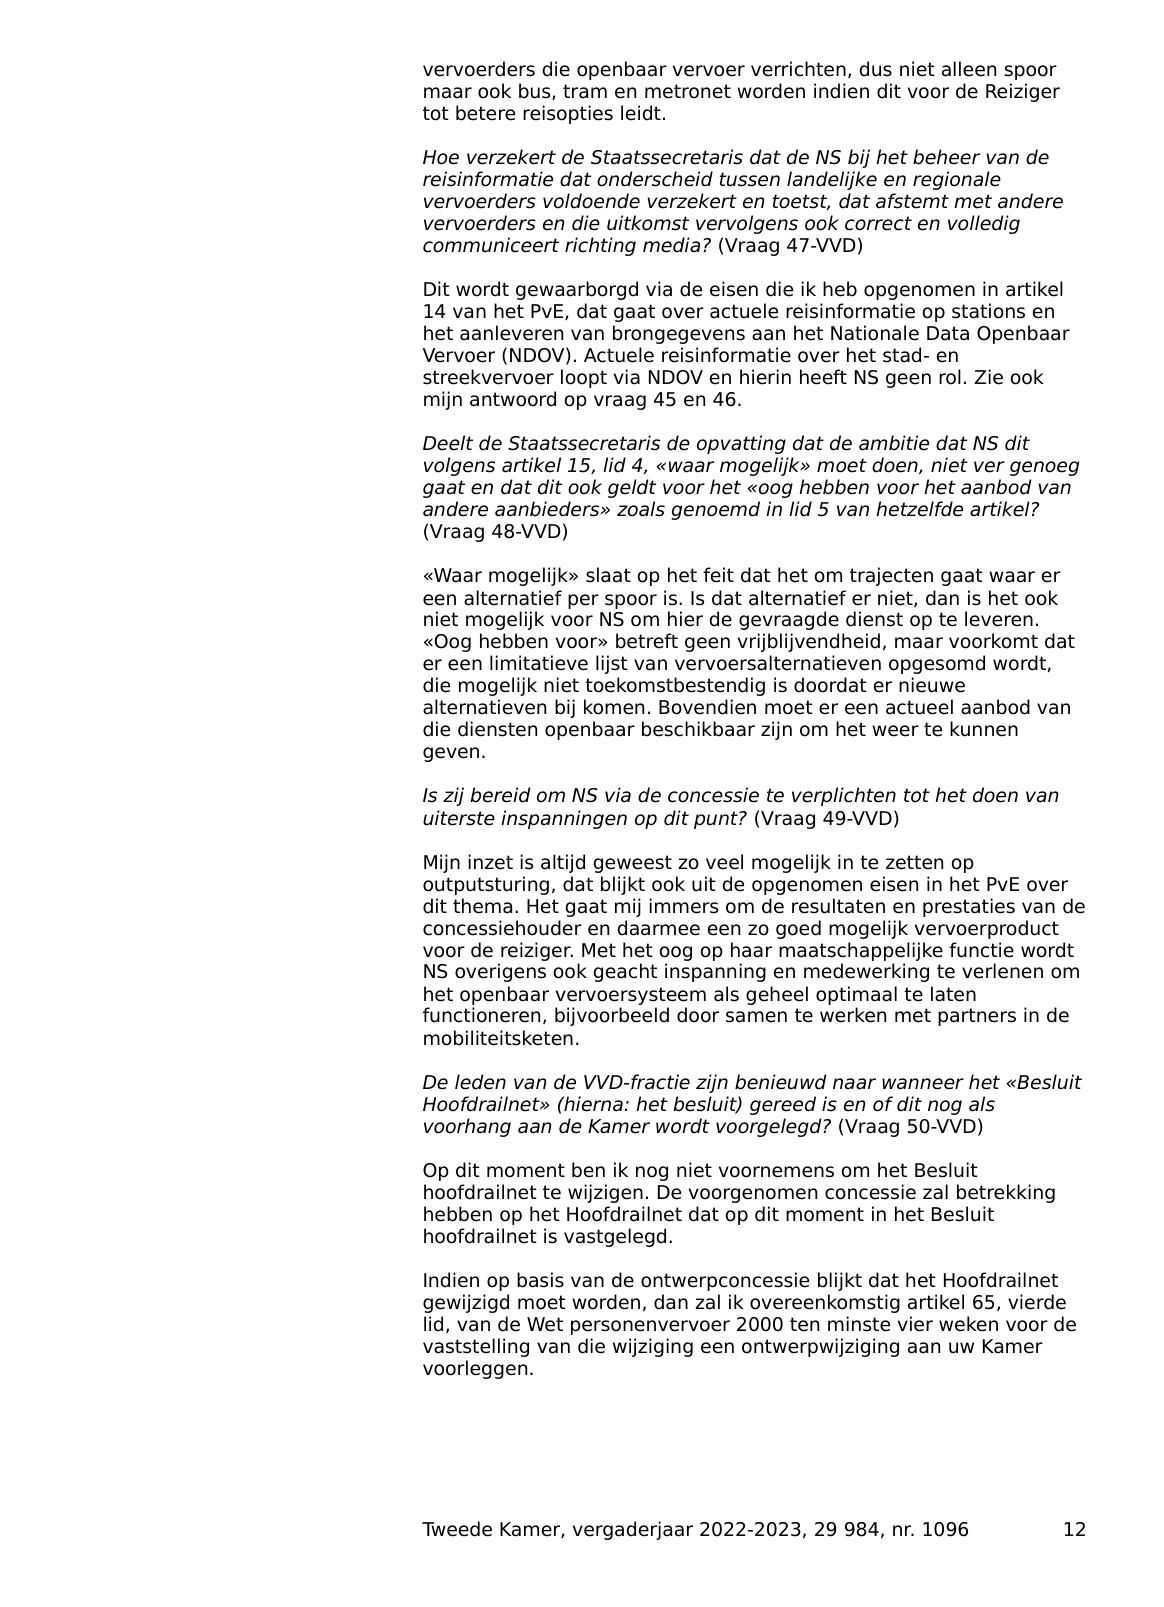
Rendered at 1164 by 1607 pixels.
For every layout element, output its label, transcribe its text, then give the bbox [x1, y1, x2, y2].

text Dit wordt gewaarborgd via de eisen die ik heb opgenomen in artikel 14 van het PvE, dat gaat over actuele reisinformatie op stations en het aanleveren van brongegevens aan het Nationale Data Openbaar Vervoer (NDOV). Actuele reisinformatie over het stad- en streekvervoer loopt via NDOV en hierin heeft NS geen rol. Zie ook mijn antwoord op vraag 45 en 46. [422, 279, 1087, 411]
text Is zij bereid om NS via de concessie te verplichten tot het doen van uiterste inspanningen op dit punt? (Vraag 49-VVD) [422, 785, 1087, 829]
text Deelt de Staatssecretaris de opvatting dat de ambitie dat NS dit volgens artikel 15, lid 4, «waar mogelijk» moet doen, niet ver genoeg gaat en dat dit ook geldt voor het «oog hebben voor het aanbod van andere aanbieders» zoals genoemd in lid 5 van hetzelfde artikel? (Vraag 48-VVD) [422, 433, 1087, 543]
text Mijn inzet is altijd geweest zo veel mogelijk in te zetten op outputsturing, dat blijkt ook uit de opgenomen eisen in het PvE over dit thema. Het gaat mij immers om de resultaten en prestaties van de concessiehouder en daarmee een zo goed mogelijk vervoerproduct voor de reiziger. Met het oog op haar maatschappelijke functie wordt NS overigens ook geacht inspanning en medewerking te verlenen om het openbaar vervoersysteem als geheel optimaal te laten functioneren, bijvoorbeeld door samen te werken met partners in de mobiliteitsketen. [422, 852, 1087, 1049]
text De leden van de VVD-fractie zijn benieuwd naar wanneer het «Besluit Hoofdrailnet» (hierna: het besluit) gereed is en of dit nog als voorhang aan de Kamer wordt voorgelegd? (Vraag 50-VVD) [422, 1072, 1087, 1137]
text vervoerders die openbaar vervoer verrichten, dus niet alleen spoor maar ook bus, tram en metronet worden indien dit voor de Reiziger tot betere reisopties leidt. [422, 59, 1087, 125]
text Indien op basis van de ontwerpconcessie blijkt dat het Hoofdrailnet gewijzigd moet worden, dan zal ik overeenkomstig artikel 65, vierde lid, van de Wet personenvervoer 2000 ten minste vier weken voor de vaststelling van die wijziging een ontwerpwijziging aan uw Kamer voorleggen. [422, 1270, 1087, 1380]
text «Waar mogelijk» slaat op het feit dat het om trajecten gaat waar er een alternatief per spoor is. Is dat alternatief er niet, dan is het ook niet mogelijk voor NS om hier de gevraagde dienst op te leveren. «Oog hebben voor» betreft geen vrijblijvendheid, maar voorkomt dat er een limitatieve lijst van vervoersalternatieven opgesomd wordt, die mogelijk niet toekomstbestendig is doordat er nieuwe alternatieven bij komen. Bovendien moet er een actueel aanbod van die diensten openbaar beschikbaar zijn om het weer te kunnen geven. [422, 565, 1087, 763]
text Op dit moment ben ik nog niet voornemens om het Besluit hoofdrailnet te wijzigen. De voorgenomen concessie zal betrekking hebben op het Hoofdrailnet dat op dit moment in het Besluit hoofdrailnet is vastgelegd. [422, 1160, 1087, 1248]
text Hoe verzekert de Staatssecretaris dat de NS bij het beheer van de reisinformatie dat onderscheid tussen landelijke en regionale vervoerders voldoende verzekert en toetst, dat afstemt met andere vervoerders en die uitkomst vervolgens ook correct en volledig communiceert richting media? (Vraag 47-VVD) [422, 147, 1087, 257]
